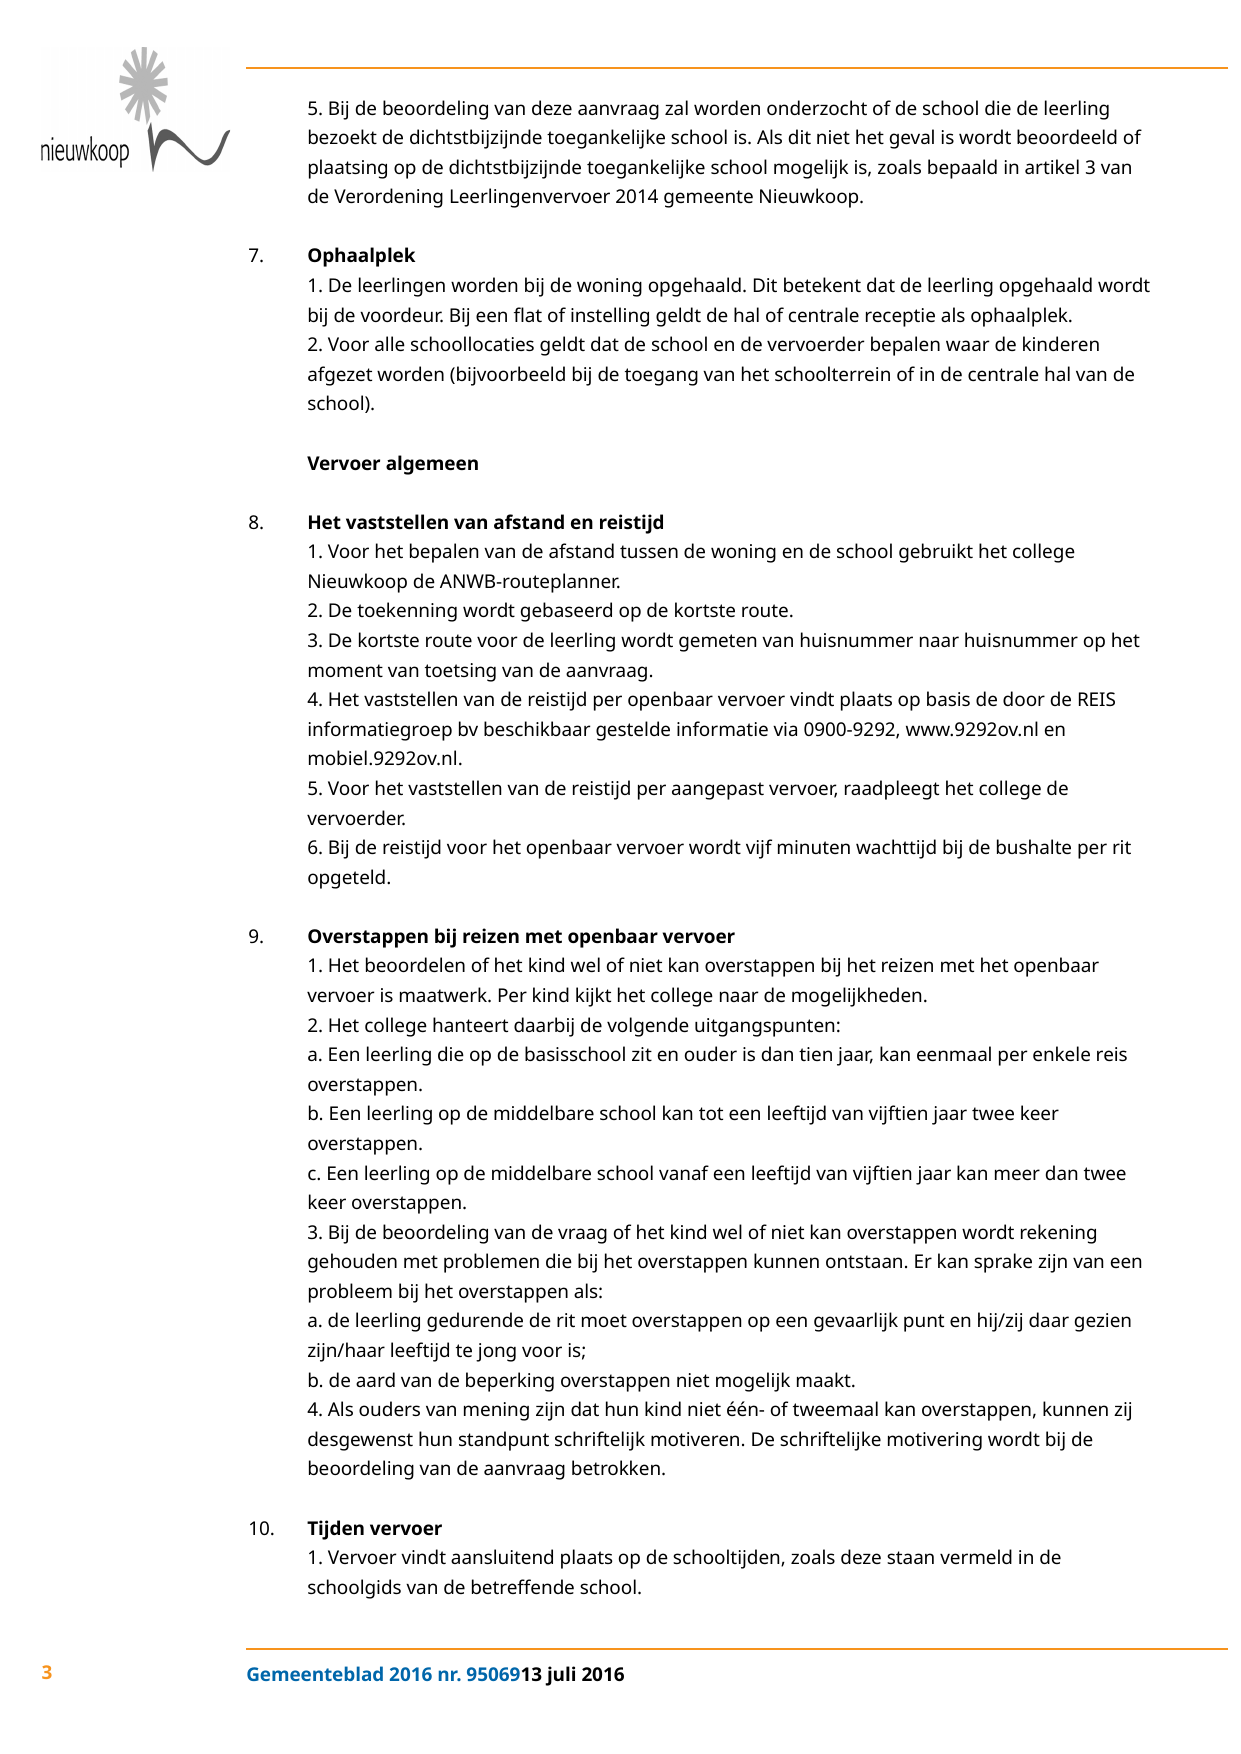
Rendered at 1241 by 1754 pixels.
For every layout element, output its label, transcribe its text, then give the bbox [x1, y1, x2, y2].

list 2. Het college hanteert daarbij de volgende uitgangspunten: [248, 1012, 1152, 1038]
list Ophaalplek [248, 243, 1152, 268]
list 5. Voor het vaststellen van de reistijd per aangepast vervoer, raadpleegt het college de vervoerder. [248, 775, 1152, 831]
list b. de aard van de beperking overstappen niet mogelijk maakt. [248, 1367, 1152, 1393]
list 4. Als ouders van mening zijn dat hun kind niet één- of tweemaal kan overstappen, kunnen zij desgewenst hun standpunt schriftelijk motiveren. De schriftelijke motivering wordt bij de beoordeling van de aanvraag betrokken. [248, 1396, 1152, 1481]
list a. de leerling gedurende de rit moet overstappen op een gevaarlijk punt en hij/zij daar gezien zijn/haar leeftijd te jong voor is; [248, 1308, 1152, 1363]
list 1. Het beoordelen of het kind wel of niet kan overstappen bij het reizen met het openbaar vervoer is maatwerk. Per kind kijkt het college naar de mogelijkheden. [248, 953, 1152, 1008]
picture [41, 47, 231, 172]
list 5. Bij de beoordeling van deze aanvraag zal worden onderzocht of de school die de leerling bezoekt de dichtstbijzijnde toegankelijke school is. Als dit niet het geval is wordt beoordeeld of plaatsing op de dichtstbijzijnde toegankelijke school mogelijk is, zoals bepaald in artikel 3 van de Verordening Leerlingenvervoer 2014 gemeente Nieuwkoop. [248, 95, 1152, 209]
list Het vaststellen van afstand en reistijd [248, 509, 1152, 535]
list 2. De toekenning wordt gebaseerd op de kortste route. [248, 598, 1152, 623]
list a. Een leerling die op de basisschool zit en ouder is dan tien jaar, kan eenmaal per enkele reis overstappen. [248, 1041, 1152, 1097]
list Overstappen bij reizen met openbaar vervoer [248, 923, 1152, 949]
list 1. Voor het bepalen van de afstand tussen de woning en de school gebruikt het college Nieuwkoop de ANWB-routeplanner. [248, 538, 1152, 594]
list 1. Vervoer vindt aansluitend plaats op de schooltijden, zoals deze staan vermeld in de schoolgids van de betreffende school. [248, 1544, 1152, 1600]
list 6. Bij de reistijd voor het openbaar vervoer wordt vijf minuten wachttijd bij de bushalte per rit opgeteld. [248, 834, 1152, 890]
list Vervoer algemeen [248, 450, 1152, 476]
list b. Een leerling op de middelbare school kan tot een leeftijd van vijftien jaar twee keer overstappen. [248, 1101, 1152, 1156]
list 2. Voor alle schoollocaties geldt dat de school en de vervoerder bepalen waar de kinderen afgezet worden (bijvoorbeeld bij de toegang van het schoolterrein of in de centrale hal van de school). [248, 331, 1152, 416]
list Tijden vervoer [248, 1515, 1152, 1541]
list 3. Bij de beoordeling van de vraag of het kind wel of niet kan overstappen wordt rekening gehouden met problemen die bij het overstappen kunnen ontstaan. Er kan sprake zijn van een probleem bij het overstappen als: [248, 1219, 1152, 1304]
list 4. Het vaststellen van de reistijd per openbaar vervoer vindt plaats op basis de door de REIS informatiegroep bv beschikbaar gestelde informatie via 0900-9292, www.9292ov.nl en mobiel.9292ov.nl. [248, 686, 1152, 771]
list 3. De kortste route voor de leerling wordt gemeten van huisnummer naar huisnummer op het moment van toetsing van de aanvraag. [248, 627, 1152, 683]
list c. Een leerling op de middelbare school vanaf een leeftijd van vijftien jaar kan meer dan twee keer overstappen. [248, 1160, 1152, 1215]
list 1. De leerlingen worden bij de woning opgehaald. Dit betekent dat de leerling opgehaald wordt bij de voordeur. Bij een flat of instelling geldt de hal of centrale receptie als ophaalplek. [248, 272, 1152, 328]
